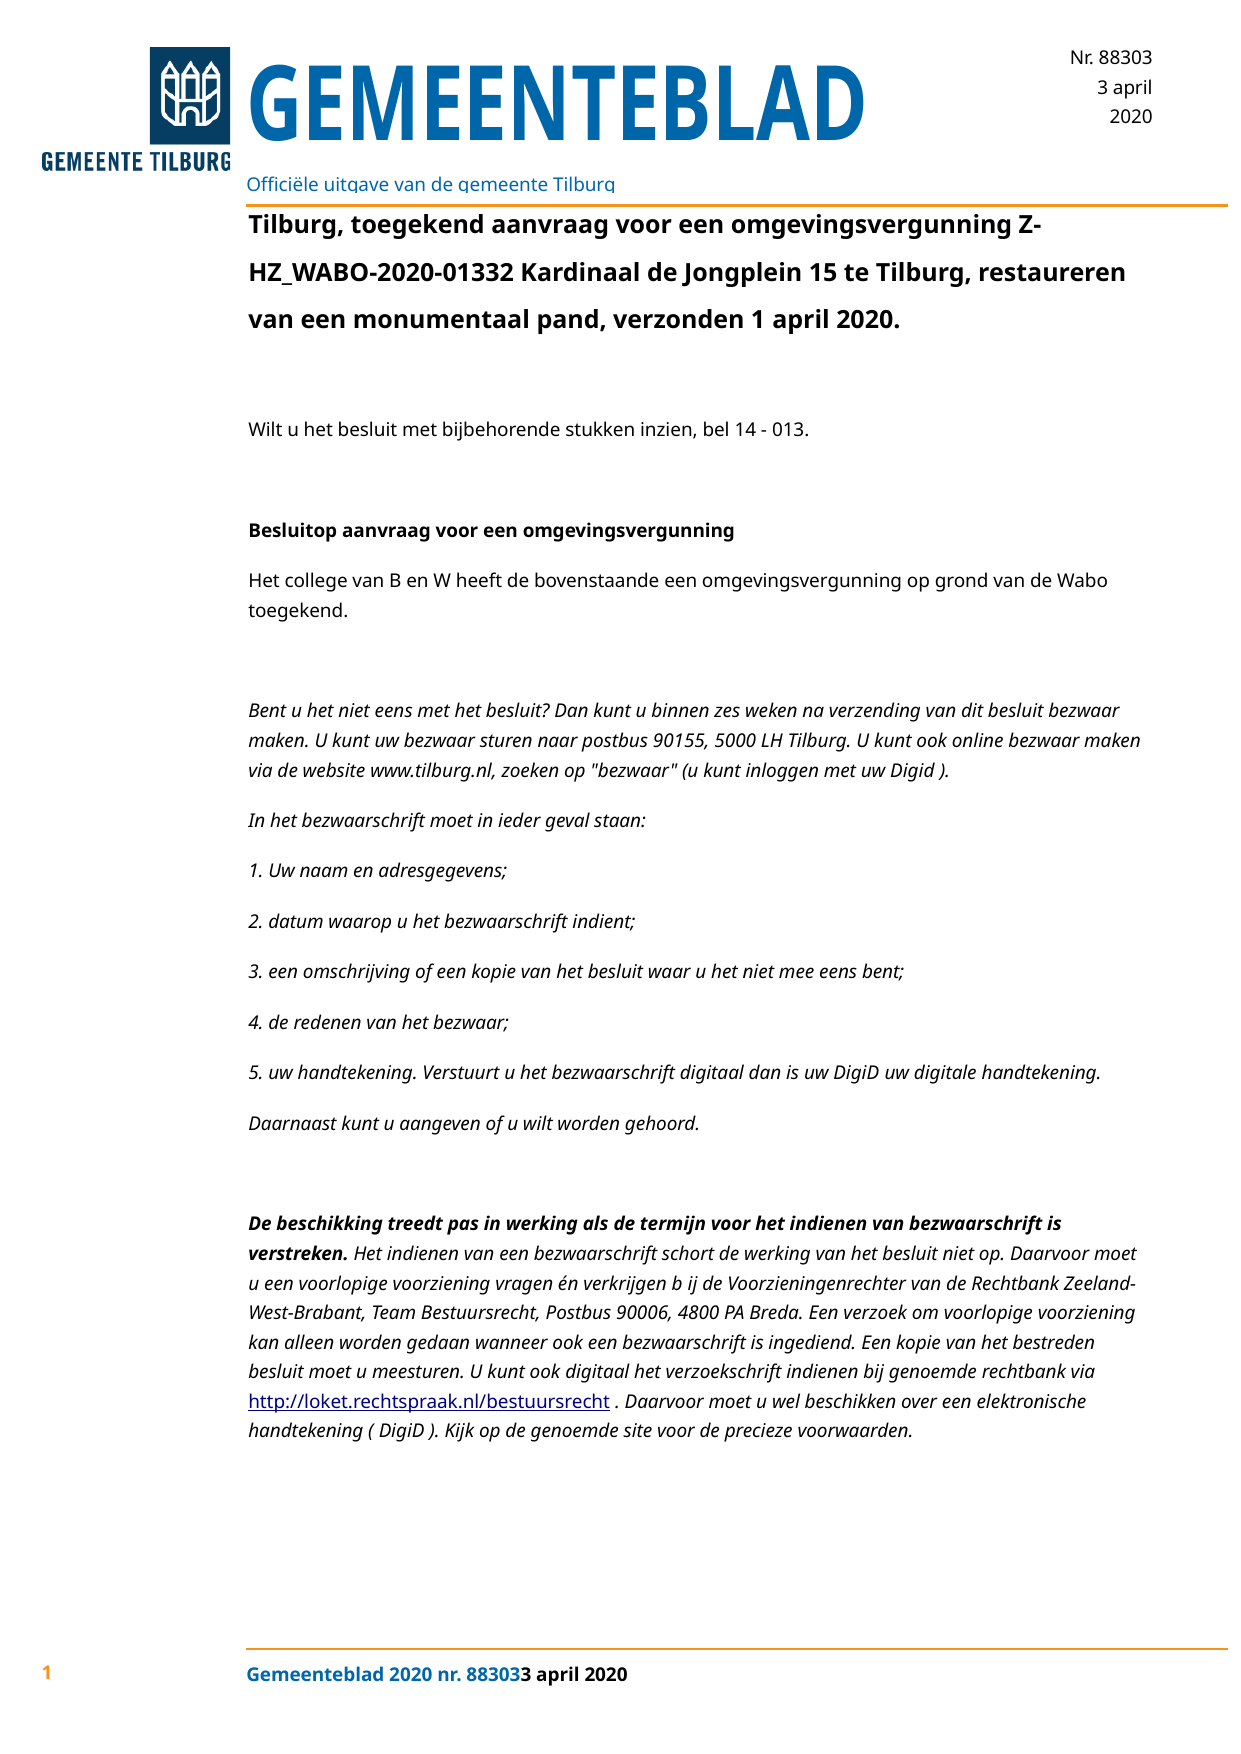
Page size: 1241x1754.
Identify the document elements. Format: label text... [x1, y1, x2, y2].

text Besluitop aanvraag voor een omgevingsvergunning [248, 517, 1152, 542]
text 3. een omschrijving of een kopie van het besluit waar u het niet mee eens bent; [248, 958, 1152, 984]
text Bent u het niet eens met het besluit? Dan kunt u binnen zes weken na verzending van dit besluit bezwaar maken. U kunt uw bezwaar sturen naar postbus 90155, 5000 LH Tilburg. U kunt ook online bezwaar maken via de website www.tilburg.nl, zoeken op "bezwaar" (u kunt inloggen met uw Digid ). [248, 698, 1152, 782]
text Het college van B en W heeft de bovenstaande een omgevingsvergunning op grond van de Wabo toegekend. [248, 567, 1152, 622]
text In het bezwaarschrift moet in ieder geval staan: [248, 807, 1152, 833]
text 2. datum waarop u het bezwaarschrift indient; [248, 908, 1152, 934]
text Wilt u het besluit met bijbehorende stukken inzien, bel 14 - 013. [248, 416, 1152, 442]
text 1. Uw naam en adresgegevens; [248, 858, 1152, 883]
text De beschikking treedt pas in werking als de termijn voor het indienen van bezwaarschrift is verstreken. Het indienen van een bezwaarschrift schort de werking van het besluit niet op. Daarvoor moet u een voorlopige voorziening vragen én verkrijgen b ij de Voorzieningenrechter van de Rechtbank Zeeland-West-Brabant, Team Bestuursrecht, Postbus 90006, 4800 PA Breda. Een verzoek om voorlopige voorziening kan alleen worden gedaan wanneer ook een bezwaarschrift is ingediend. Een kopie van het bestreden besluit moet u meesturen. U kunt ook digitaal het verzoekschrift indienen bij genoemde rechtbank via http://loket.rechtspraak.nl/bestuursrecht . Daarvoor moet u wel beschikken over een elektronische handtekening ( DigiD ). Kijk op de genoemde site voor de precieze voorwaarden. [248, 1211, 1152, 1443]
text 4. de redenen van het bezwaar; [248, 1009, 1152, 1034]
picture [41, 47, 231, 172]
text Tilburg, toegekend aanvraag voor een omgevingsvergunning Z-HZ_WABO-2020-01332 Kardinaal de Jongplein 15 te Tilburg, restaureren van een monumentaal pand, verzonden 1 april 2020. [248, 207, 1152, 336]
text 5. uw handtekening. Verstuurt u het bezwaarschrift digitaal dan is uw DigiD uw digitale handtekening. [248, 1059, 1152, 1085]
text Daarnaast kunt u aangeven of u wilt worden gehoord. [248, 1110, 1152, 1135]
